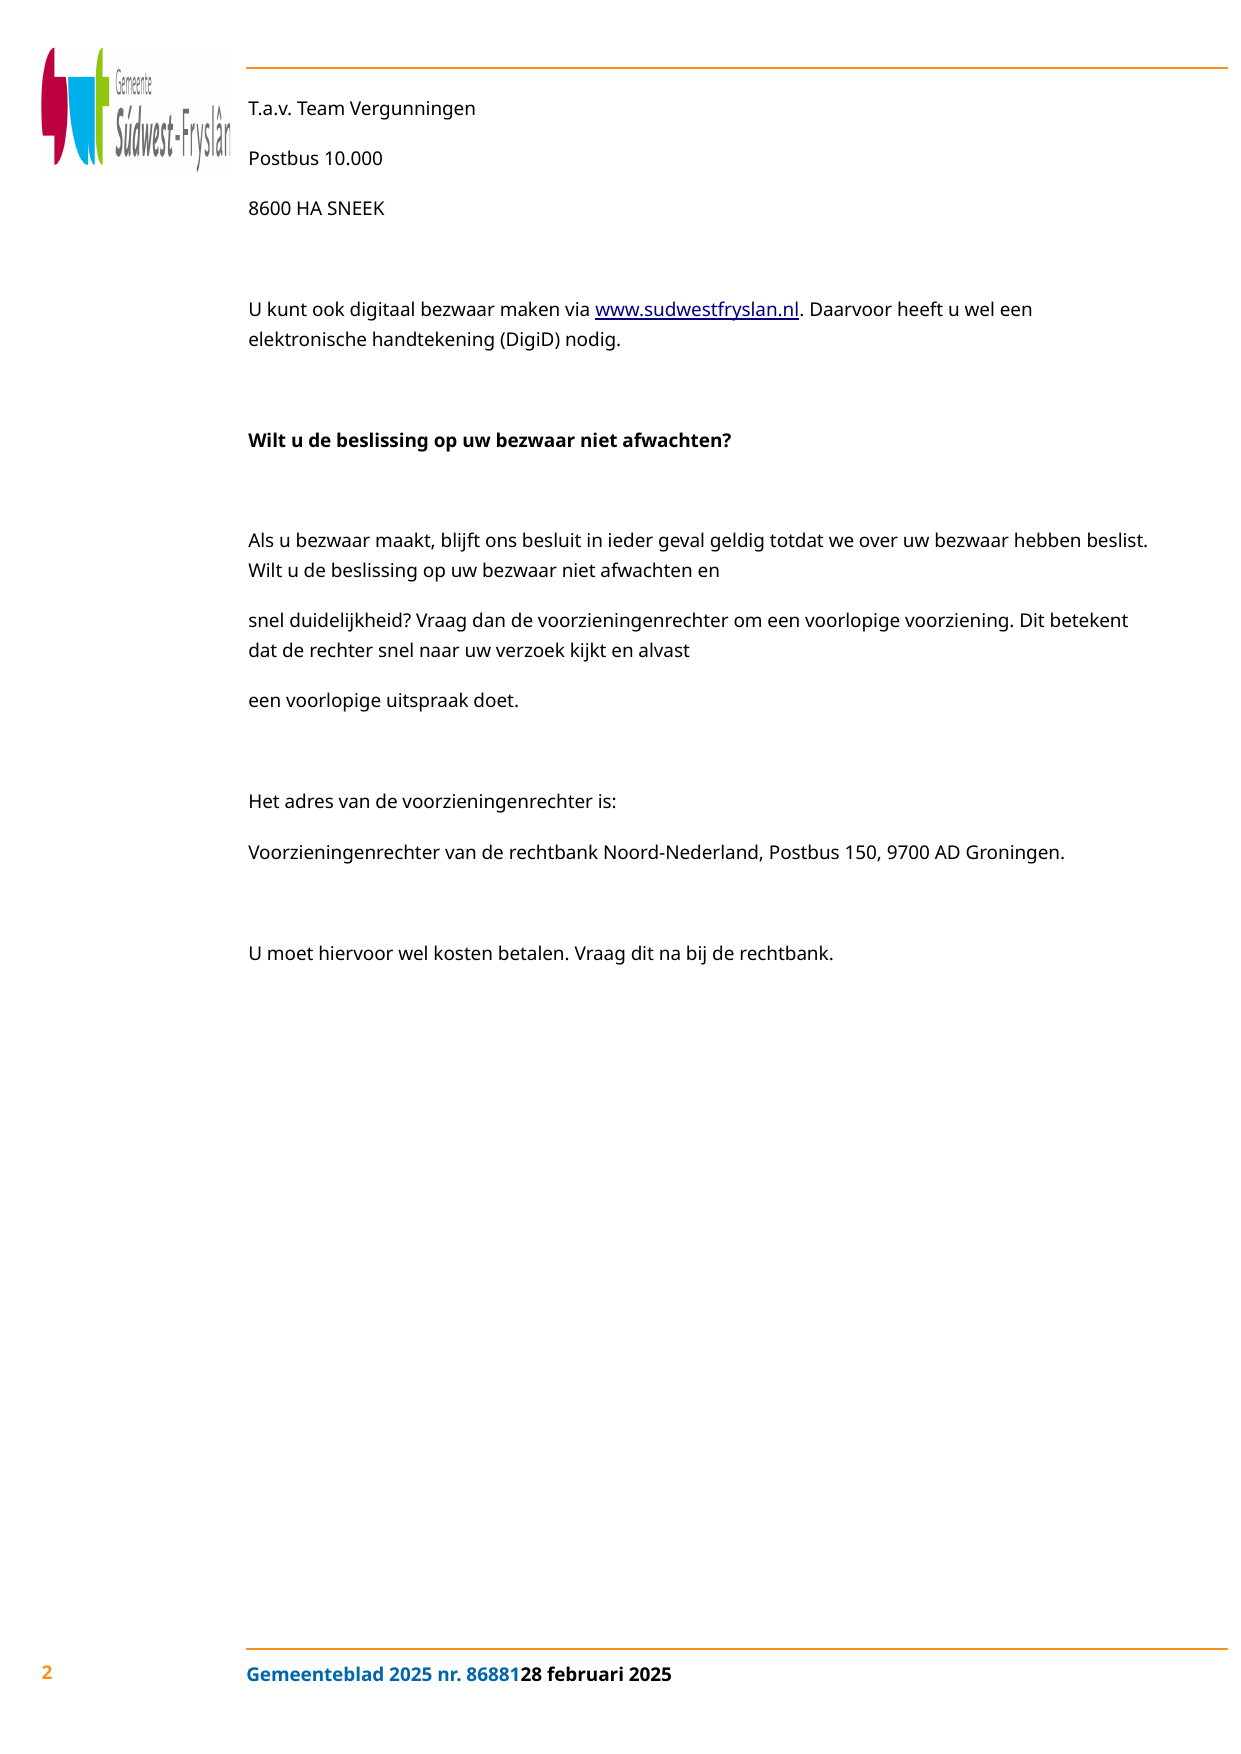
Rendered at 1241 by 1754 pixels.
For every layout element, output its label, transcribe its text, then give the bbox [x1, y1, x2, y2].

text Het adres van de voorzieningenrechter is: [248, 788, 1152, 814]
text U kunt ook digitaal bezwaar maken via www.sudwestfryslan.nl. Daarvoor heeft u wel een elektronische handtekening (DigiD) nodig. [248, 296, 1152, 352]
text Voorzieningenrechter van de rechtbank Noord-Nederland, Postbus 150, 9700 AD Groningen. [248, 839, 1152, 865]
text Als u bezwaar maakt, blijft ons besluit in ieder geval geldig totdat we over uw bezwaar hebben beslist. Wilt u de beslissing op uw bezwaar niet afwachten en [248, 528, 1152, 583]
text Wilt u de beslissing op uw bezwaar niet afwachten? [248, 427, 1152, 453]
text snel duidelijkheid? Vraag dan de voorzieningenrechter om een voorlopige voorziening. Dit betekent dat de rechter snel naar uw verzoek kijkt en alvast [248, 608, 1152, 663]
text U moet hiervoor wel kosten betalen. Vraag dit na bij de rechtbank. [248, 940, 1152, 966]
text een voorlopige uitspraak doet. [248, 688, 1152, 713]
picture [41, 47, 231, 172]
text T.a.v. Team Vergunningen [248, 95, 1152, 121]
text Postbus 10.000 [248, 145, 1152, 171]
text 8600 HA SNEEK [248, 196, 1152, 221]
